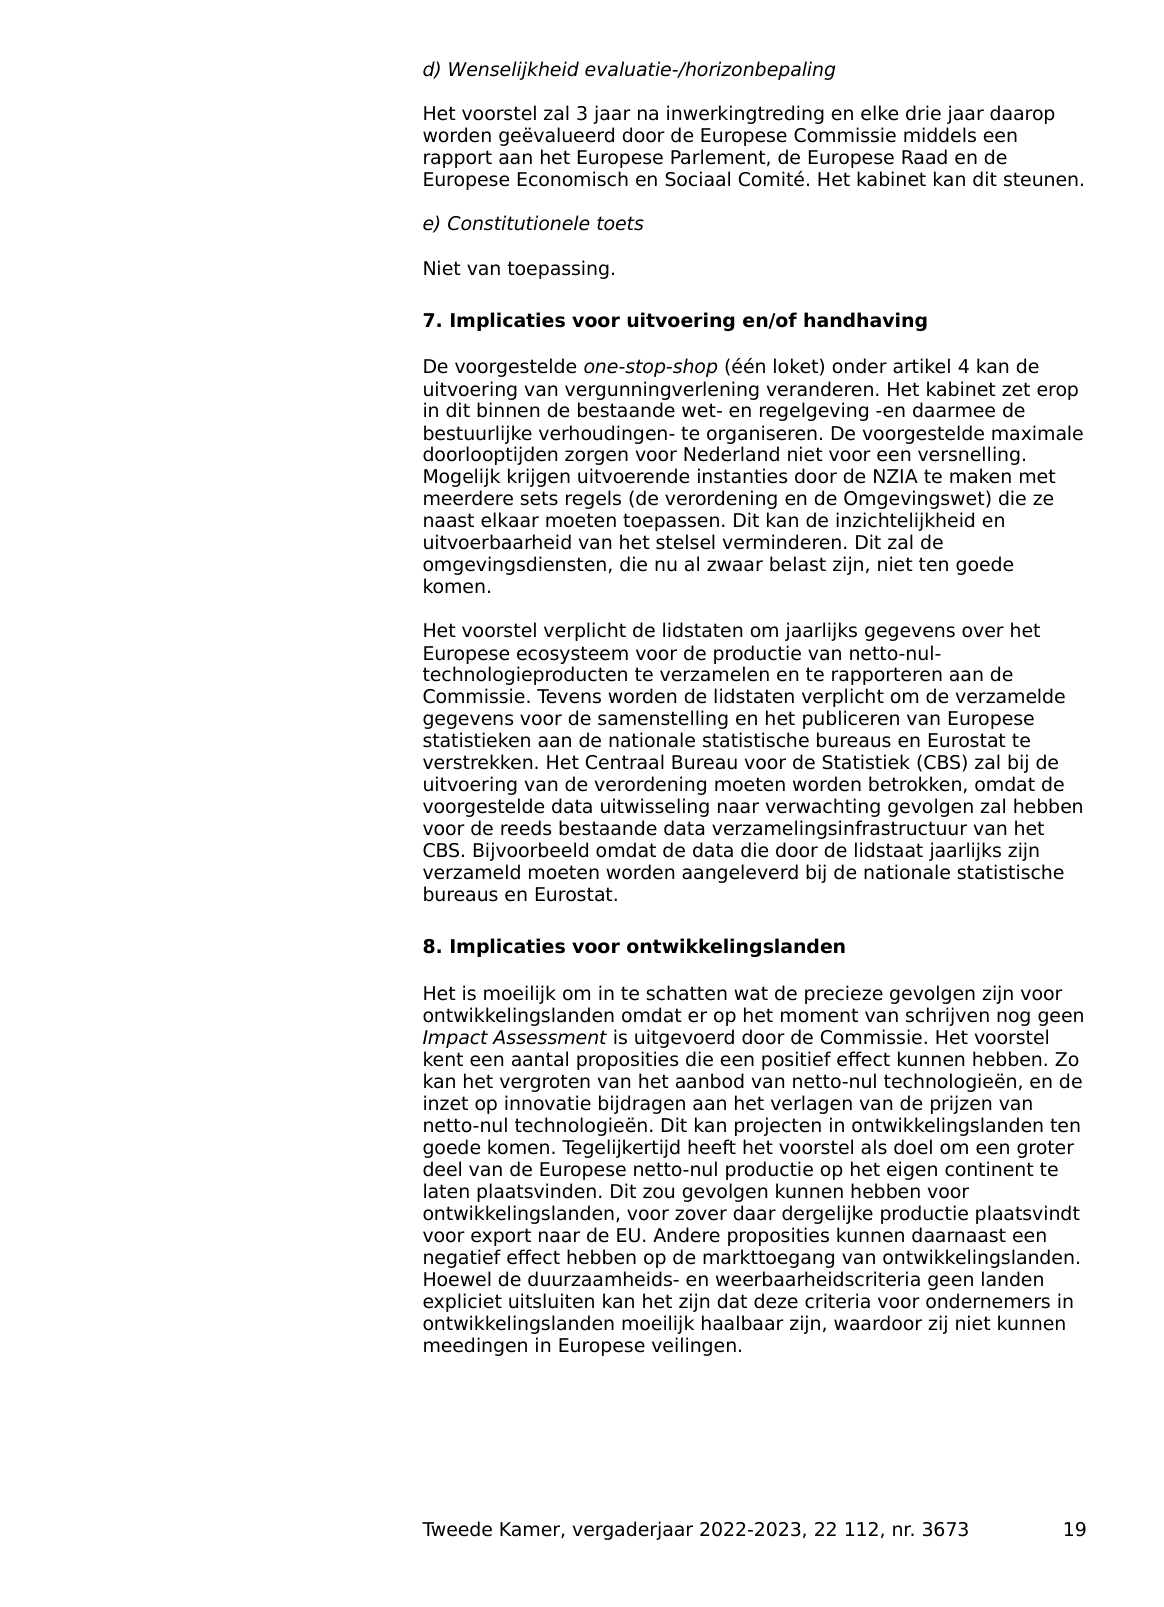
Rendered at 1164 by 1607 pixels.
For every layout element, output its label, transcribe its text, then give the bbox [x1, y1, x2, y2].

text Het is moeilijk om in te schatten wat de precieze gevolgen zijn voor ontwikkelingslanden omdat er op het moment van schrijven nog geen Impact Assessment is uitgevoerd door de Commissie. Het voorstel kent een aantal proposities die een positief effect kunnen hebben. Zo kan het vergroten van het aanbod van netto-nul technologieën, en de inzet op innovatie bijdragen aan het verlagen van de prijzen van netto-nul technologieën. Dit kan projecten in ontwikkelingslanden ten goede komen. Tegelijkertijd heeft het voorstel als doel om een groter deel van de Europese netto-nul productie op het eigen continent te laten plaatsvinden. Dit zou gevolgen kunnen hebben voor ontwikkelingslanden, voor zover daar dergelijke productie plaatsvindt voor export naar de EU. Andere proposities kunnen daarnaast een negatief effect hebben op de markttoegang van ontwikkelingslanden. Hoewel de duurzaamheids- en weerbaarheidscriteria geen landen expliciet uitsluiten kan het zijn dat deze criteria voor ondernemers in ontwikkelingslanden moeilijk haalbaar zijn, waardoor zij niet kunnen meedingen in Europese veilingen. [422, 983, 1087, 1357]
text Niet van toepassing. [422, 257, 1087, 279]
subtitle d) Wenselijkheid evaluatie-/horizonbepaling [422, 59, 1087, 81]
text Het voorstel zal 3 jaar na inwerkingtreding en elke drie jaar daarop worden geëvalueerd door de Europese Commissie middels een rapport aan het Europese Parlement, de Europese Raad en de Europese Economisch en Sociaal Comité. Het kabinet kan dit steunen. [422, 103, 1087, 191]
subtitle 7. Implicaties voor uitvoering en/of handhaving [422, 309, 1087, 331]
subtitle 8. Implicaties voor ontwikkelingslanden [422, 936, 1087, 958]
subtitle e) Constitutionele toets [422, 213, 1087, 235]
text Het voorstel verplicht de lidstaten om jaarlijks gegevens over het Europese ecosysteem voor de productie van netto-nul-technologieproducten te verzamelen en te rapporteren aan de Commissie. Tevens worden de lidstaten verplicht om de verzamelde gegevens voor de samenstelling en het publiceren van Europese statistieken aan de nationale statistische bureaus en Eurostat te verstrekken. Het Centraal Bureau voor de Statistiek (CBS) zal bij de uitvoering van de verordening moeten worden betrokken, omdat de voorgestelde data uitwisseling naar verwachting gevolgen zal hebben voor de reeds bestaande data verzamelingsinfrastructuur van het CBS. Bijvoorbeeld omdat de data die door de lidstaat jaarlijks zijn verzameld moeten worden aangeleverd bij de nationale statistische bureaus en Eurostat. [422, 620, 1087, 906]
text De voorgestelde one-stop-shop (één loket) onder artikel 4 kan de uitvoering van vergunningverlening veranderen. Het kabinet zet erop in dit binnen de bestaande wet- en regelgeving -en daarmee de bestuurlijke verhoudingen- te organiseren. De voorgestelde maximale doorlooptijden zorgen voor Nederland niet voor een versnelling. Mogelijk krijgen uitvoerende instanties door de NZIA te maken met meerdere sets regels (de verordening en de Omgevingswet) die ze naast elkaar moeten toepassen. Dit kan de inzichtelijkheid en uitvoerbaarheid van het stelsel verminderen. Dit zal de omgevingsdiensten, die nu al zwaar belast zijn, niet ten goede komen. [422, 356, 1087, 598]
